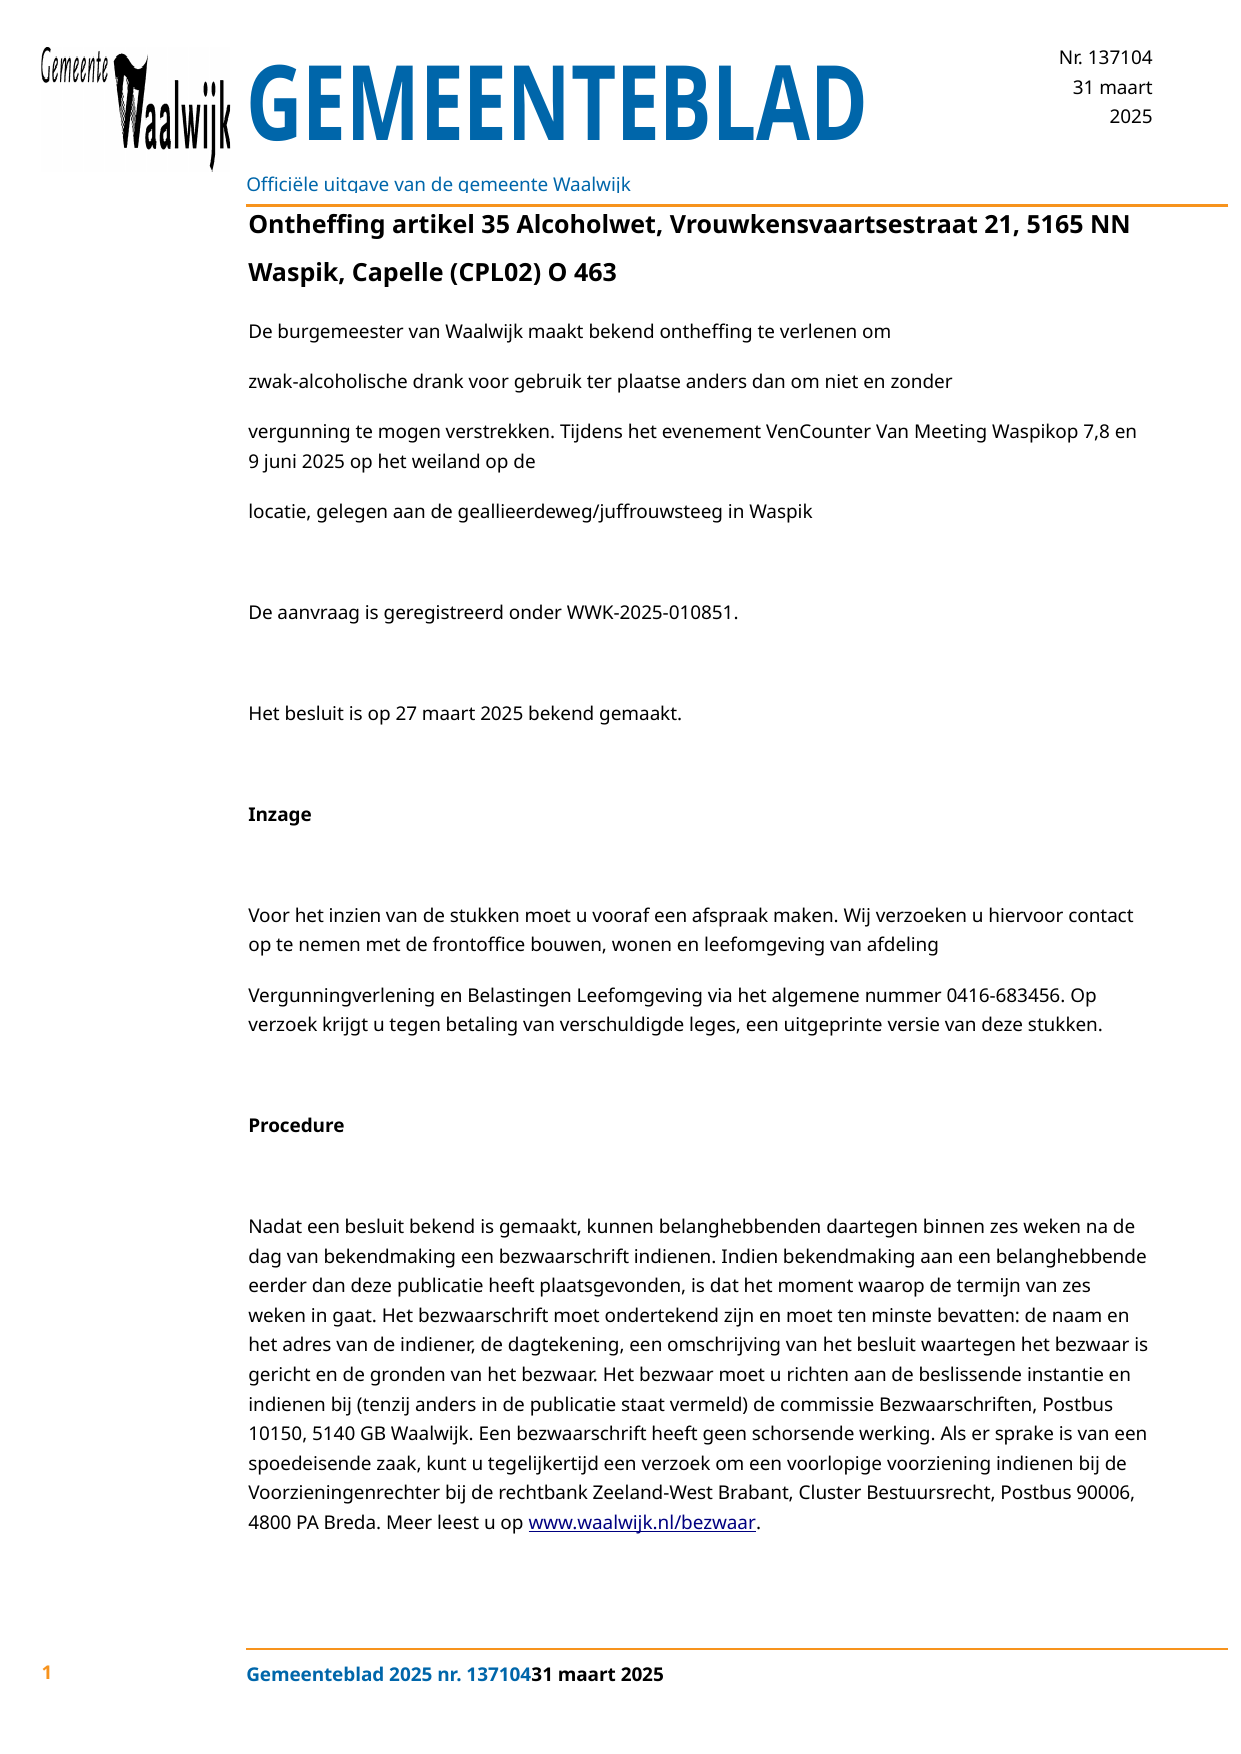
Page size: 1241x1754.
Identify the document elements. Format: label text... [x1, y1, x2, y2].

text Nadat een besluit bekend is gemaakt, kunnen belanghebbenden daartegen binnen zes weken na de dag van bekendmaking een bezwaarschrift indienen. Indien bekendmaking aan een belanghebbende eerder dan deze publicatie heeft plaatsgevonden, is dat het moment waarop de termijn van zes weken in gaat. Het bezwaarschrift moet ondertekend zijn en moet ten minste bevatten: de naam en het adres van de indiener, de dagtekening, een omschrijving van het besluit waartegen het bezwaar is gericht en de gronden van het bezwaar. Het bezwaar moet u richten aan de beslissende instantie en indienen bij (tenzij anders in de publicatie staat vermeld) de commissie Bezwaarschriften, Postbus 10150, 5140 GB Waalwijk. Een bezwaarschrift heeft geen schorsende werking. Als er sprake is van een spoedeisende zaak, kunt u tegelijkertijd een verzoek om een voorlopige voorziening indienen bij de Voorzieningenrechter bij de rechtbank Zeeland-West Brabant, Cluster Bestuursrecht, Postbus 90006, 4800 PA Breda. Meer leest u op www.waalwijk.nl/bezwaar. [248, 1213, 1152, 1535]
text Vergunningverlening en Belastingen Leefomgeving via het algemene nummer 0416-683456. Op verzoek krijgt u tegen betaling van verschuldigde leges, een uitgeprinte versie van deze stukken. [248, 982, 1152, 1037]
text Inzage [248, 801, 1152, 827]
text Procedure [248, 1112, 1152, 1138]
text Ontheffing artikel 35 Alcoholwet, Vrouwkensvaartsestraat 21, 5165 NN Waspik, Capelle (CPL02) O 463 [248, 207, 1152, 288]
text vergunning te mogen verstrekken. Tijdens het evenement VenCounter Van Meeting Waspikop 7,8 en 9 juni 2025 op het weiland op de [248, 419, 1152, 474]
text De burgemeester van Waalwijk maakt bekend ontheffing te verlenen om [248, 318, 1152, 344]
text Voor het inzien van de stukken moet u vooraf een afspraak maken. Wij verzoeken u hiervoor contact op te nemen met de frontoffice bouwen, wonen en leefomgeving van afdeling [248, 902, 1152, 957]
text De aanvraag is geregistreerd onder WWK-2025-010851. [248, 599, 1152, 625]
text zwak-alcoholische drank voor gebruik ter plaatse anders dan om niet en zonder [248, 368, 1152, 394]
text locatie, gelegen aan de geallieerdeweg/juffrouwsteeg in Waspik [248, 499, 1152, 524]
picture [41, 47, 231, 172]
text Het besluit is op 27 maart 2025 bekend gemaakt. [248, 700, 1152, 726]
